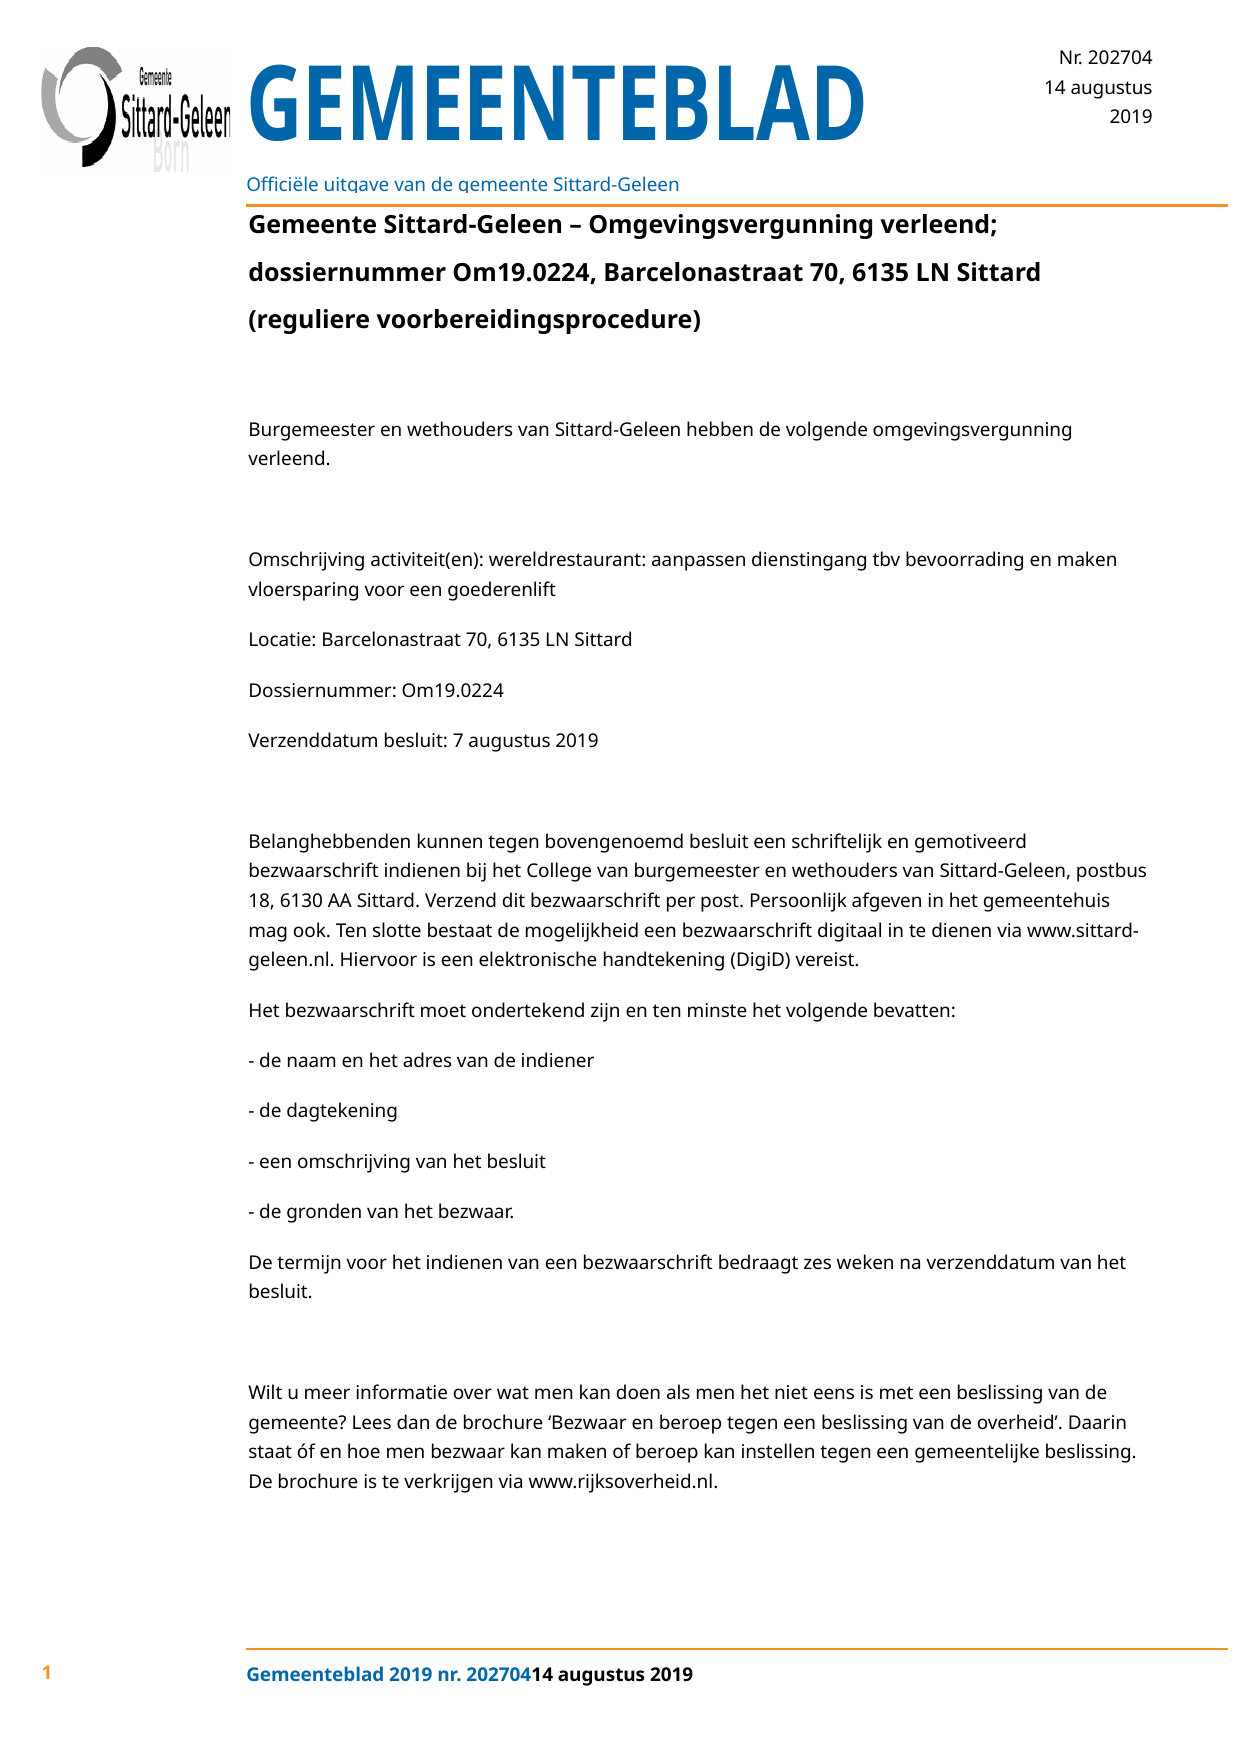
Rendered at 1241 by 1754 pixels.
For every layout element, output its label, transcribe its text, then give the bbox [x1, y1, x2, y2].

text Het bezwaarschrift moet ondertekend zijn en ten minste het volgende bevatten: [248, 997, 1152, 1022]
text De termijn voor het indienen van een bezwaarschrift bedraagt zes weken na verzenddatum van het besluit. [248, 1249, 1152, 1304]
text - de gronden van het bezwaar. [248, 1198, 1152, 1224]
picture [41, 47, 231, 172]
text - de dagtekening [248, 1098, 1152, 1123]
text Verzenddatum besluit: 7 augustus 2019 [248, 727, 1152, 753]
text Wilt u meer informatie over wat men kan doen als men het niet eens is met een beslissing van de gemeente? Lees dan de brochure ‘Bezwaar en beroep tegen een beslissing van de overheid’. Daarin staat óf en hoe men bezwaar kan maken of beroep kan instellen tegen een gemeentelijke beslissing. De brochure is te verkrijgen via www.rijksoverheid.nl. [248, 1379, 1152, 1494]
text - de naam en het adres van de indiener [248, 1047, 1152, 1073]
text Dossiernummer: Om19.0224 [248, 677, 1152, 702]
text Belanghebbenden kunnen tegen bovengenoemd besluit een schriftelijk en gemotiveerd bezwaarschrift indienen bij het College van burgemeester en wethouders van Sittard-Geleen, postbus 18, 6130 AA Sittard. Verzend dit bezwaarschrift per post. Persoonlijk afgeven in het gemeentehuis mag ook. Ten slotte bestaat de mogelijkheid een bezwaarschrift digitaal in te dienen via www.sittard-geleen.nl. Hiervoor is een elektronische handtekening (DigiD) vereist. [248, 828, 1152, 972]
text - een omschrijving van het besluit [248, 1148, 1152, 1174]
text Omschrijving activiteit(en): wereldrestaurant: aanpassen dienstingang tbv bevoorrading en maken vloersparing voor een goederenlift [248, 546, 1152, 602]
text Locatie: Barcelonastraat 70, 6135 LN Sittard [248, 626, 1152, 652]
text Gemeente Sittard-Geleen – Omgevingsvergunning verleend; dossiernummer Om19.0224, Barcelonastraat 70, 6135 LN Sittard (reguliere voorbereidingsprocedure) [248, 207, 1152, 336]
text Burgemeester en wethouders van Sittard-Geleen hebben de volgende omgevingsvergunning verleend. [248, 416, 1152, 471]
